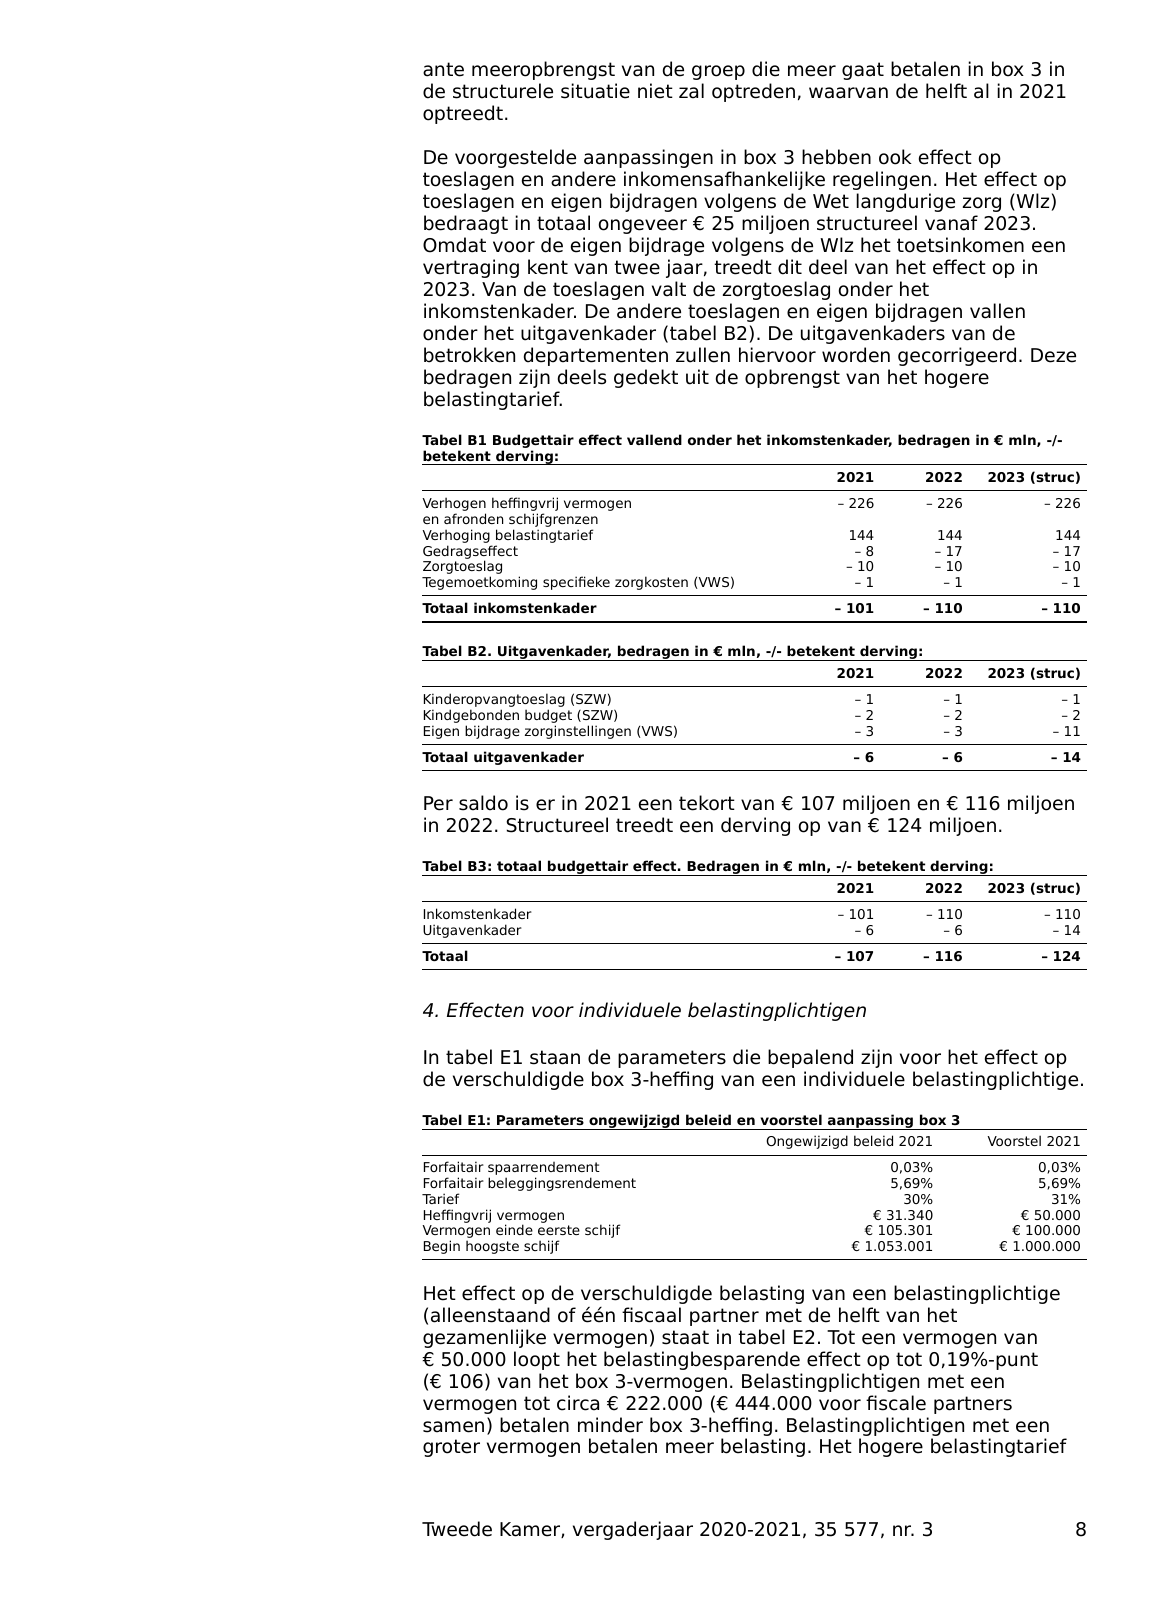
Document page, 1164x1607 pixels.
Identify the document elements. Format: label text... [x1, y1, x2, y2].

table_cell [422, 1130, 717, 1154]
table_cell 5,69% [718, 1176, 939, 1192]
subtitle 4. Effecten voor individuele belastingplichtigen [422, 1000, 1087, 1022]
text In tabel E1 staan de parameters die bepalend zijn voor het effect op de verschuldigde box 3-heffing van een individuele belastingplichtige. [422, 1047, 1087, 1091]
table_cell – 6 [880, 745, 968, 770]
table_header Tabel B2. Uitgavenkader, bedragen in € mln, -/- betekent derving: [422, 644, 1087, 660]
table_cell 2021 [791, 876, 880, 901]
table_cell – 17 [969, 543, 1087, 559]
text De voorgestelde aanpassingen in box 3 hebben ook effect op toeslagen en andere inkomensafhankelijke regelingen. Het effect op toeslagen en eigen bijdragen volgens de Wet langdurige zorg (Wlz) bedraagt in totaal ongeveer € 25 miljoen structureel vanaf 2023. Omdat voor de eigen bijdrage volgens de Wlz het toetsinkomen een vertraging kent van twee jaar, treedt dit deel van het effect op in 2023. Van de toeslagen valt de zorgtoeslag onder het inkomstenkader. De andere toeslagen en eigen bijdragen vallen onder het uitgavenkader (tabel B2). De uitgavenkaders van de betrokken departementen zullen hiervoor worden gecorrigeerd. Deze bedragen zijn deels gedekt uit de opbrengst van het hogere belastingtarief. [422, 147, 1087, 411]
table_cell 5,69% [939, 1176, 1087, 1192]
table_cell Verhogen heffingvrij vermogen en afronden schijfgrenzen [422, 491, 791, 528]
table_cell Uitgavenkader [422, 922, 791, 943]
table_cell 144 [969, 528, 1087, 543]
table_cell – 1 [791, 575, 880, 595]
table_cell Inkomstenkader [422, 902, 791, 922]
table_cell – 1 [880, 575, 968, 595]
table_cell 2021 [791, 465, 880, 490]
table_cell 2022 [880, 876, 968, 901]
table_cell 2022 [880, 661, 968, 686]
table_header Tabel B3: totaal budgettair effect. Bedragen in € mln, -/- betekent derving: [422, 859, 1087, 875]
table_cell Totaal uitgavenkader [422, 745, 791, 770]
table_cell 30% [718, 1192, 939, 1207]
table_cell – 110 [880, 596, 968, 621]
table_cell – 14 [969, 745, 1087, 770]
table_cell 2023 (struc) [969, 661, 1087, 686]
table_cell 2023 (struc) [969, 465, 1087, 490]
table_cell – 2 [880, 708, 968, 723]
table_cell – 124 [969, 944, 1087, 969]
table_cell 144 [880, 528, 968, 543]
table_cell Tegemoetkoming specifieke zorgkosten (VWS) [422, 575, 791, 595]
table_cell 31% [939, 1192, 1087, 1207]
table_cell – 107 [791, 944, 880, 969]
table_cell Eigen bijdrage zorginstellingen (VWS) [422, 723, 791, 744]
table_header Tabel B1 Budgettair effect vallend onder het inkomstenkader, bedragen in € mln, -/- betekent derving: [422, 433, 1087, 464]
table_cell – 10 [791, 559, 880, 575]
table_cell – 3 [880, 723, 968, 744]
table_cell € 1.000.000 [939, 1239, 1087, 1259]
table_cell Heffingvrij vermogen [422, 1208, 717, 1223]
table_cell – 11 [969, 723, 1087, 744]
table_cell – 1 [880, 687, 968, 708]
table_cell Totaal [422, 944, 791, 969]
table_cell – 6 [880, 922, 968, 943]
table_cell Kindgebonden budget (SZW) [422, 708, 791, 723]
table_cell 0,03% [718, 1156, 939, 1176]
table_cell Voorstel 2021 [939, 1130, 1087, 1154]
table_cell – 2 [791, 708, 880, 723]
table_cell € 50.000 [939, 1208, 1087, 1223]
table_cell [422, 876, 791, 901]
table_cell 2022 [880, 465, 968, 490]
table_cell € 31.340 [718, 1208, 939, 1223]
table_cell – 14 [969, 922, 1087, 943]
table_cell Ongewijzigd beleid 2021 [718, 1130, 939, 1154]
table_cell – 6 [791, 922, 880, 943]
table_cell – 226 [880, 491, 968, 528]
table_cell 144 [791, 528, 880, 543]
table_cell – 101 [791, 596, 880, 621]
table_cell Forfaitair spaarrendement [422, 1156, 717, 1176]
table_cell – 110 [880, 902, 968, 922]
text ante meeropbrengst van de groep die meer gaat betalen in box 3 in de structurele situatie niet zal optreden, waarvan de helft al in 2021 optreedt. [422, 59, 1087, 125]
table_cell – 226 [791, 491, 880, 528]
table_cell – 1 [791, 687, 880, 708]
table_cell – 226 [969, 491, 1087, 528]
table_cell [422, 465, 791, 490]
table_cell Vermogen einde eerste schijf [422, 1223, 717, 1239]
table_cell Totaal inkomstenkader [422, 596, 791, 621]
table_cell Forfaitair beleggingsrendement [422, 1176, 717, 1192]
text Per saldo is er in 2021 een tekort van € 107 miljoen en € 116 miljoen in 2022. Structureel treedt een derving op van € 124 miljoen. [422, 793, 1087, 837]
table_cell 0,03% [939, 1156, 1087, 1176]
table_cell € 105.301 [718, 1223, 939, 1239]
table_cell – 6 [791, 745, 880, 770]
table_cell Verhoging belastingtarief [422, 528, 791, 543]
table_cell Kinderopvangtoeslag (SZW) [422, 687, 791, 708]
table_cell – 116 [880, 944, 968, 969]
table_cell – 1 [969, 575, 1087, 595]
table_cell € 100.000 [939, 1223, 1087, 1239]
table_cell Gedragseffect [422, 543, 791, 559]
table_cell Begin hoogste schijf [422, 1239, 717, 1259]
table_cell – 10 [880, 559, 968, 575]
table_cell Zorgtoeslag [422, 559, 791, 575]
table_cell – 1 [969, 687, 1087, 708]
table_cell 2021 [791, 661, 880, 686]
table_cell – 17 [880, 543, 968, 559]
table_cell € 1.053.001 [718, 1239, 939, 1259]
table_cell – 2 [969, 708, 1087, 723]
table_cell [422, 661, 791, 686]
table_cell – 110 [969, 902, 1087, 922]
table_cell – 8 [791, 543, 880, 559]
text Het effect op de verschuldigde belasting van een belastingplichtige (alleenstaand of één fiscaal partner met de helft van het gezamenlijke vermogen) staat in tabel E2. Tot een vermogen van € 50.000 loopt het belastingbesparende effect op tot 0,19%-punt (€ 106) van het box 3-vermogen. Belastingplichtigen met een vermogen tot circa € 222.000 (€ 444.000 voor fiscale partners samen) betalen minder box 3-heffing. Belastingplichtigen met een groter vermogen betalen meer belasting. Het hogere belastingtarief [422, 1283, 1087, 1458]
table_cell Tarief [422, 1192, 717, 1207]
table_cell – 10 [969, 559, 1087, 575]
table_cell – 101 [791, 902, 880, 922]
table_cell – 110 [969, 596, 1087, 621]
table_cell 2023 (struc) [969, 876, 1087, 901]
table_cell – 3 [791, 723, 880, 744]
table_header Tabel E1: Parameters ongewijzigd beleid en voorstel aanpassing box 3 [422, 1113, 1087, 1128]
